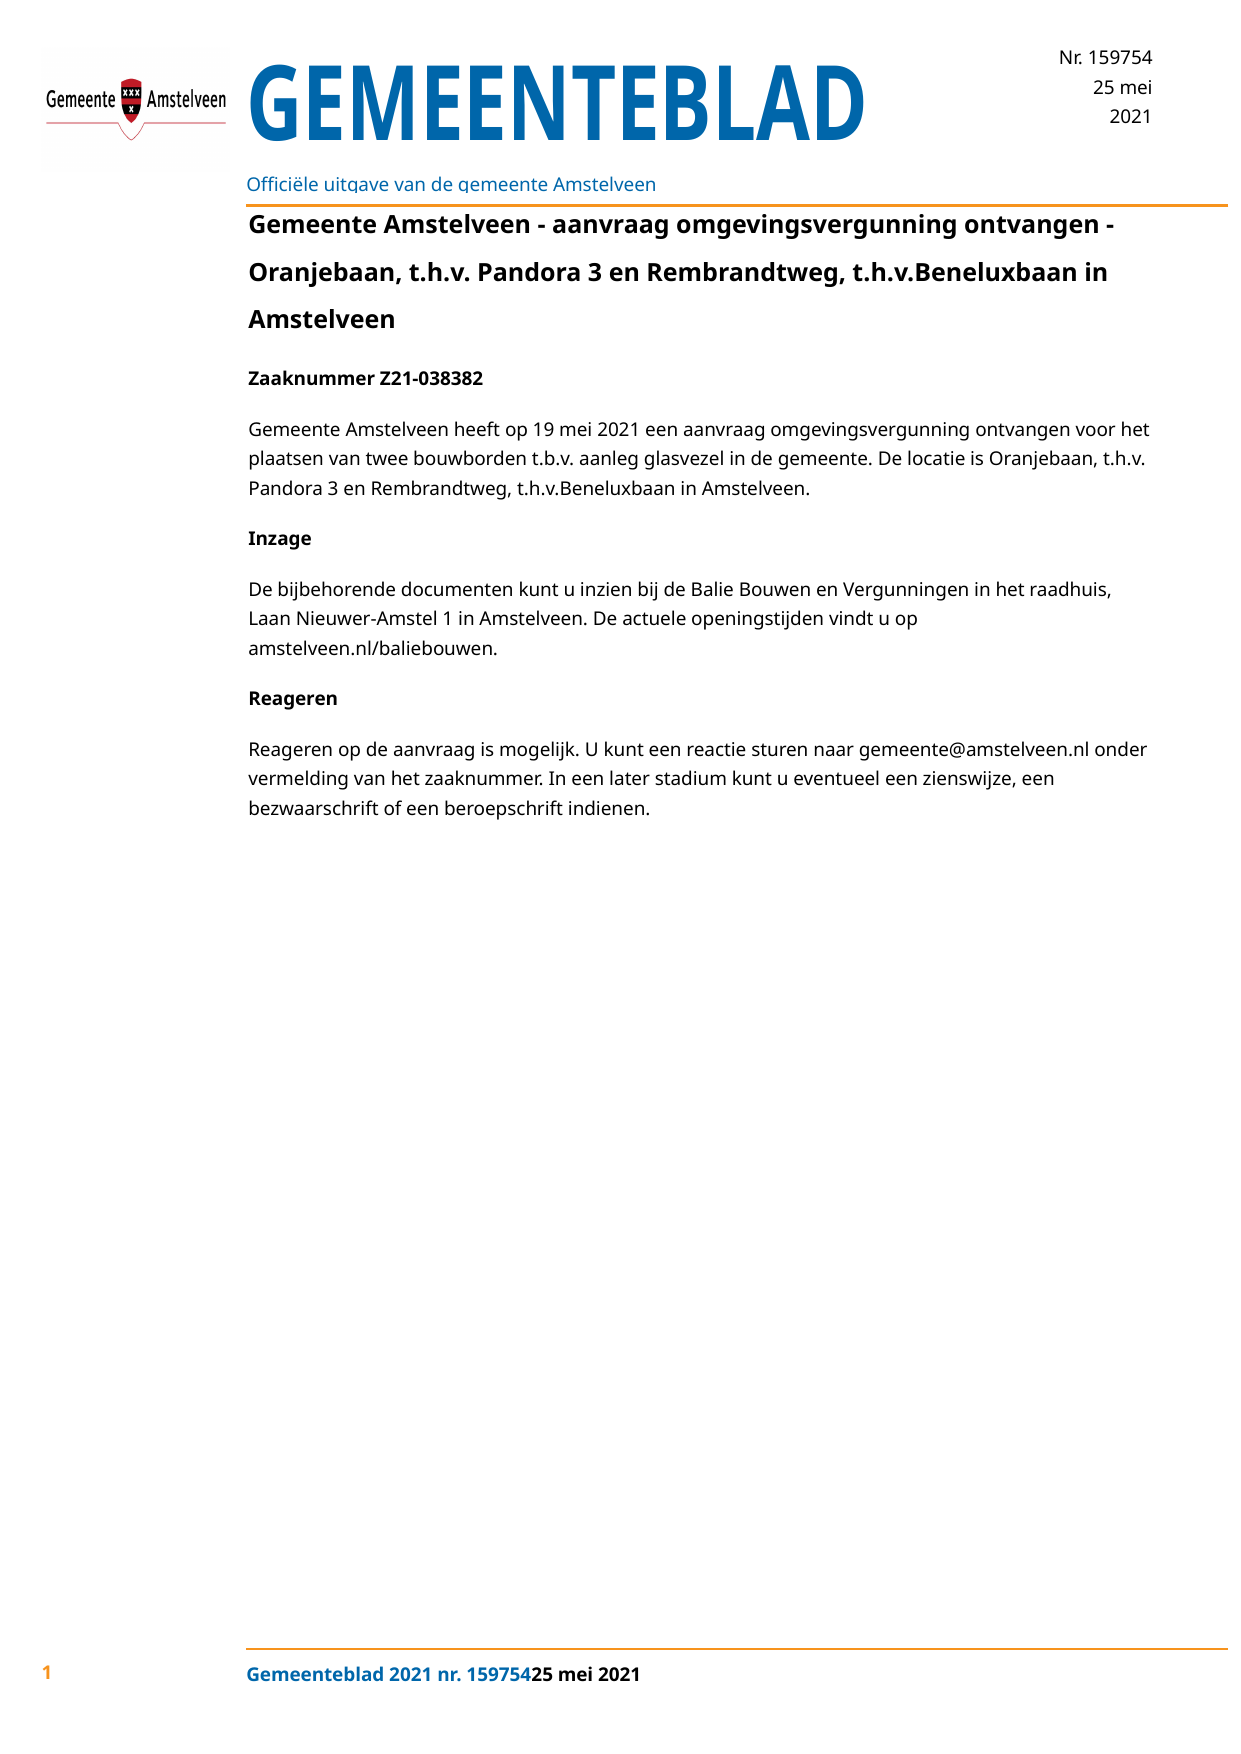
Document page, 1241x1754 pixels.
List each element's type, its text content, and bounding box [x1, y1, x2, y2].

text Gemeente Amstelveen - aanvraag omgevingsvergunning ontvangen - Oranjebaan, t.h.v. Pandora 3 en Rembrandtweg, t.h.v.Beneluxbaan in Amstelveen [248, 207, 1152, 336]
text Reageren op de aanvraag is mogelijk. U kunt een reactie sturen naar gemeente@amstelveen.nl onder vermelding van het zaaknummer. In een later stadium kunt u eventueel een zienswijze, een bezwaarschrift of een beroepschrift indienen. [248, 736, 1152, 821]
text Inzage [248, 526, 1152, 551]
text Gemeente Amstelveen heeft op 19 mei 2021 een aanvraag omgevingsvergunning ontvangen voor het plaatsen van twee bouwborden t.b.v. aanleg glasvezel in de gemeente. De locatie is Oranjebaan, t.h.v. Pandora 3 en Rembrandtweg, t.h.v.Beneluxbaan in Amstelveen. [248, 416, 1152, 501]
text Reageren [248, 686, 1152, 711]
picture [41, 47, 231, 172]
text De bijbehorende documenten kunt u inzien bij de Balie Bouwen en Vergunningen in het raadhuis, Laan Nieuwer-Amstel 1 in Amstelveen. De actuele openingstijden vindt u op amstelveen.nl/baliebouwen. [248, 576, 1152, 661]
text Zaaknummer Z21-038382 [248, 366, 1152, 391]
